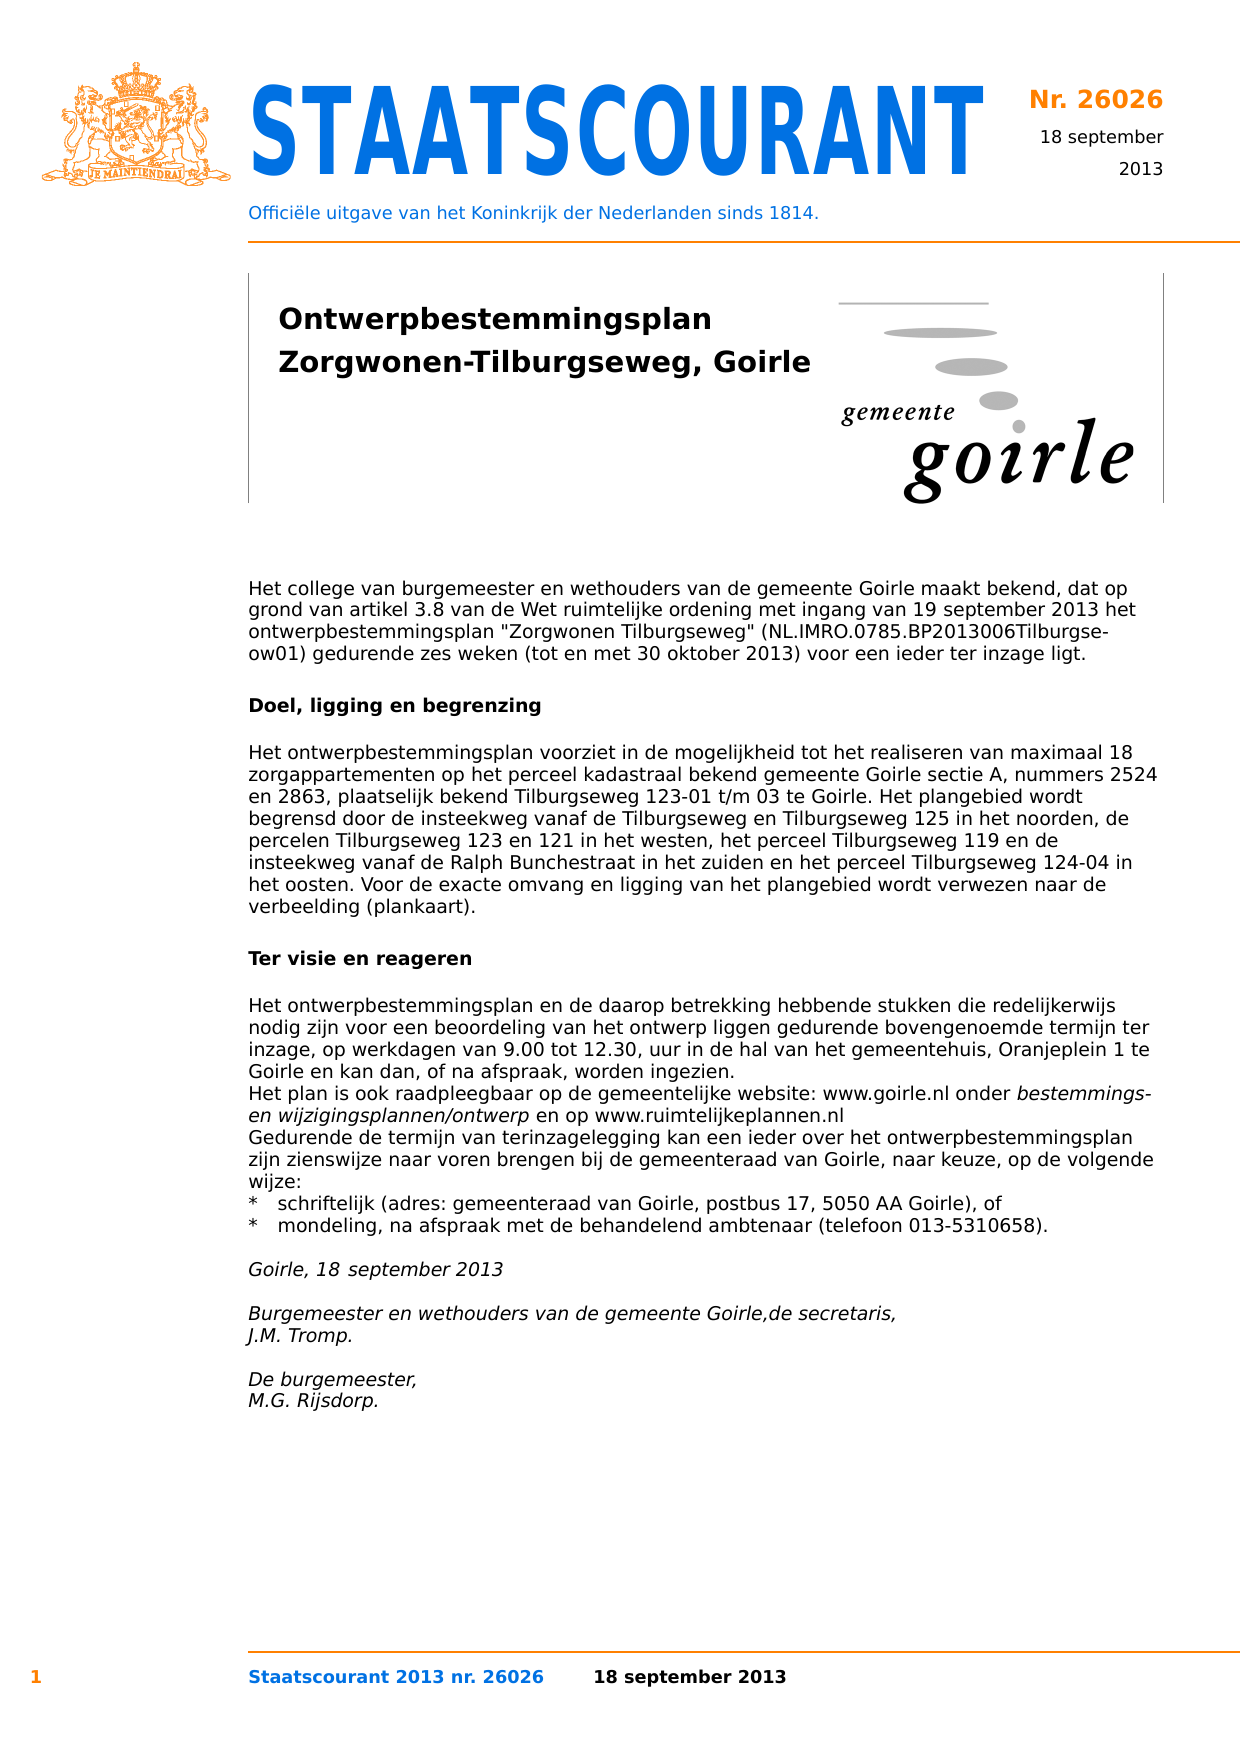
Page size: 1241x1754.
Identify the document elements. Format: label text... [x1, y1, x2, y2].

subtitle Ter visie en reageren [248, 948, 1163, 970]
picture [41, 62, 231, 186]
table_header Nr. 26026 [998, 62, 1240, 121]
text Het ontwerpbestemmingsplan en de daarop betrekking hebbende stukken die redelijkerwijs nodig zijn voor een beoordeling van het ontwerp liggen gedurende bovengenoemde termijn ter inzage, op werkdagen van 9.00 tot 12.30, uur in de hal van het gemeentehuis, Oranjeplein 1 te Goirle en kan dan, of na afspraak, worden ingezien. [248, 995, 1163, 1083]
text Gedurende de termijn van terinzagelegging kan een ieder over het ontwerpbestemmingsplan zijn zienswijze naar voren brengen bij de gemeenteraad van Goirle, naar keuze, op de volgende wijze: [248, 1127, 1163, 1193]
text Goirle, 18 september 2013 [248, 1259, 1163, 1281]
text Het college van burgemeester en wethouders van de gemeente Goirle maakt bekend, dat op grond van artikel 3.8 van de Wet ruimtelijke ordening met ingang van 19 september 2013 het ontwerpbestemmingsplan "Zorgwonen Tilburgseweg" (NL.IMRO.0785.BP2013006Tilburgse-ow01) gedurende zes weken (tot en met 30 oktober 2013) voor een ieder ter inzage ligt. [248, 577, 1163, 665]
table_header STAATSCOURANT [248, 62, 998, 203]
subtitle Doel, ligging en begrenzing [248, 695, 1163, 717]
text Burgemeester en wethouders van de gemeente Goirle,de secretaris, J.M. Tromp. [248, 1303, 1163, 1347]
picture [838, 302, 1134, 504]
text * schriftelijk (adres: gemeenteraad van Goirle, postbus 17, 5050 AA Goirle), of [248, 1193, 1163, 1215]
text Het ontwerpbestemmingsplan voorziet in de mogelijkheid tot het realiseren van maximaal 18 zorgappartementen op het perceel kadastraal bekend gemeente Goirle sectie A, nummers 2524 en 2863, plaatselijk bekend Tilburgseweg 123-01 t/m 03 te Goirle. Het plangebied wordt begrensd door de insteekweg vanaf de Tilburgseweg en Tilburgseweg 125 in het noorden, de percelen Tilburgseweg 123 en 121 in het westen, het perceel Tilburgseweg 119 en de insteekweg vanaf de Ralph Bunchestraat in het zuiden en het perceel Tilburgseweg 124-04 in het oosten. Voor de exacte omvang en ligging van het plangebied wordt verwezen naar de verbeelding (plankaart). [248, 742, 1163, 918]
table_cell 2013 [998, 153, 1240, 203]
table_cell 18 september [998, 121, 1240, 153]
text Het plan is ook raadpleegbaar op de gemeentelijke website: www.goirle.nl onder bestemmings- en wijzigingsplannen/ontwerp en op www.ruimtelijkeplannen.nl [248, 1083, 1163, 1127]
table_cell Officiële uitgave van het Koninkrijk der Nederlanden sinds 1814. [248, 203, 1240, 241]
subtitle Ontwerpbestemmingsplan Zorgwonen-Tilburgseweg, Goirle [249, 273, 1163, 503]
text De burgemeester, M.G. Rijsdorp. [248, 1368, 1163, 1412]
text * mondeling, na afspraak met de behandelend ambtenaar (telefoon 013-5310658). [248, 1215, 1163, 1237]
table_header [25, 62, 248, 241]
